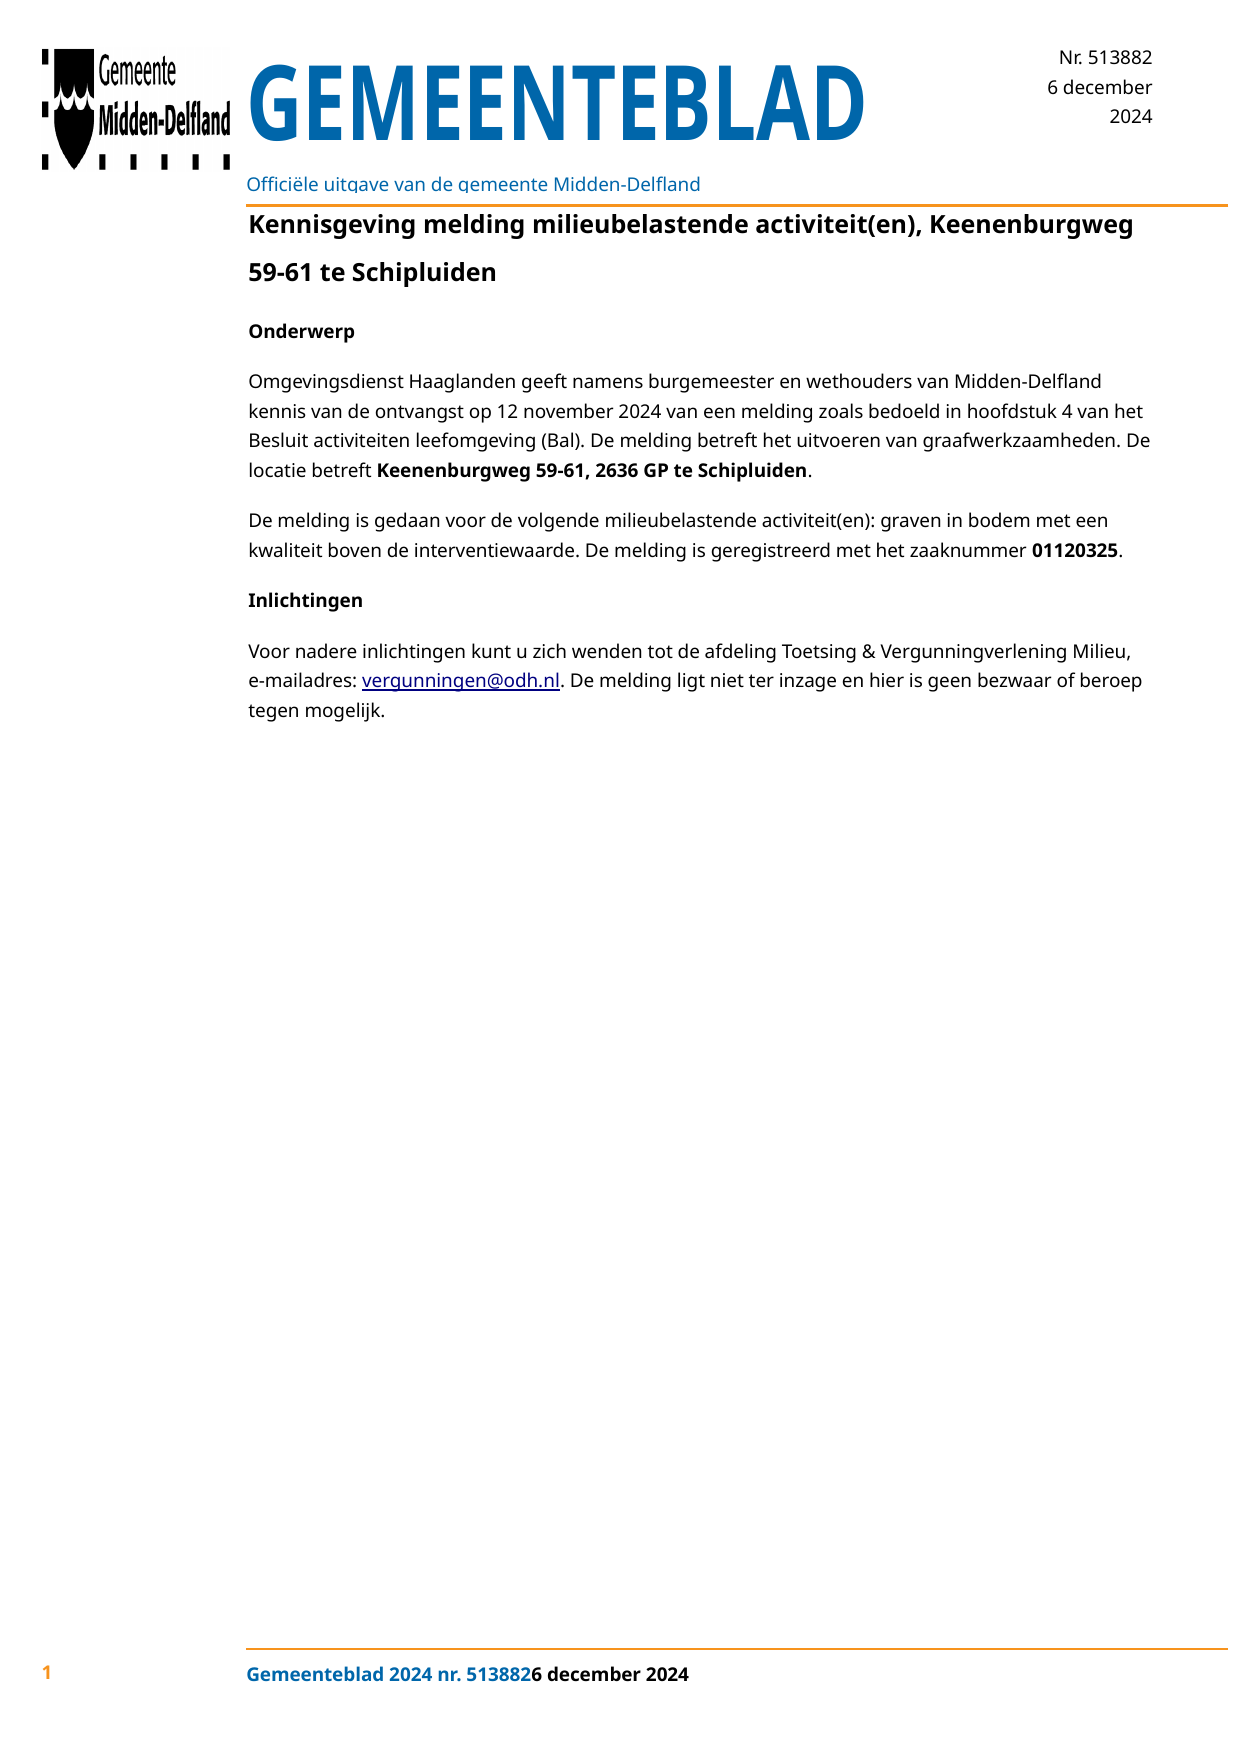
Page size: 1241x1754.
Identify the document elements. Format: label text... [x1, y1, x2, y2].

text Onderwerp [248, 318, 1152, 344]
text Voor nadere inlichtingen kunt u zich wenden tot de afdeling Toetsing & Vergunningverlening Milieu, e-mailadres: vergunningen@odh.nl. De melding ligt niet ter inzage en hier is geen bezwaar of beroep tegen mogelijk. [248, 638, 1152, 723]
text Kennisgeving melding milieubelastende activiteit(en), Keenenburgweg 59-61 te Schipluiden [248, 207, 1152, 288]
text Inlichtingen [248, 587, 1152, 613]
text Omgevingsdienst Haaglanden geeft namens burgemeester en wethouders van Midden-Delfland kennis van de ontvangst op 12 november 2024 van een melding zoals bedoeld in hoofdstuk 4 van het Besluit activiteiten leefomgeving (Bal). De melding betreft het uitvoeren van graafwerkzaamheden. De locatie betreft Keenenburgweg 59-61, 2636 GP te Schipluiden. [248, 368, 1152, 483]
picture [41, 47, 231, 172]
text De melding is gedaan voor de volgende milieubelastende activiteit(en): graven in bodem met een kwaliteit boven de interventiewaarde. De melding is geregistreerd met het zaaknummer 01120325. [248, 507, 1152, 563]
